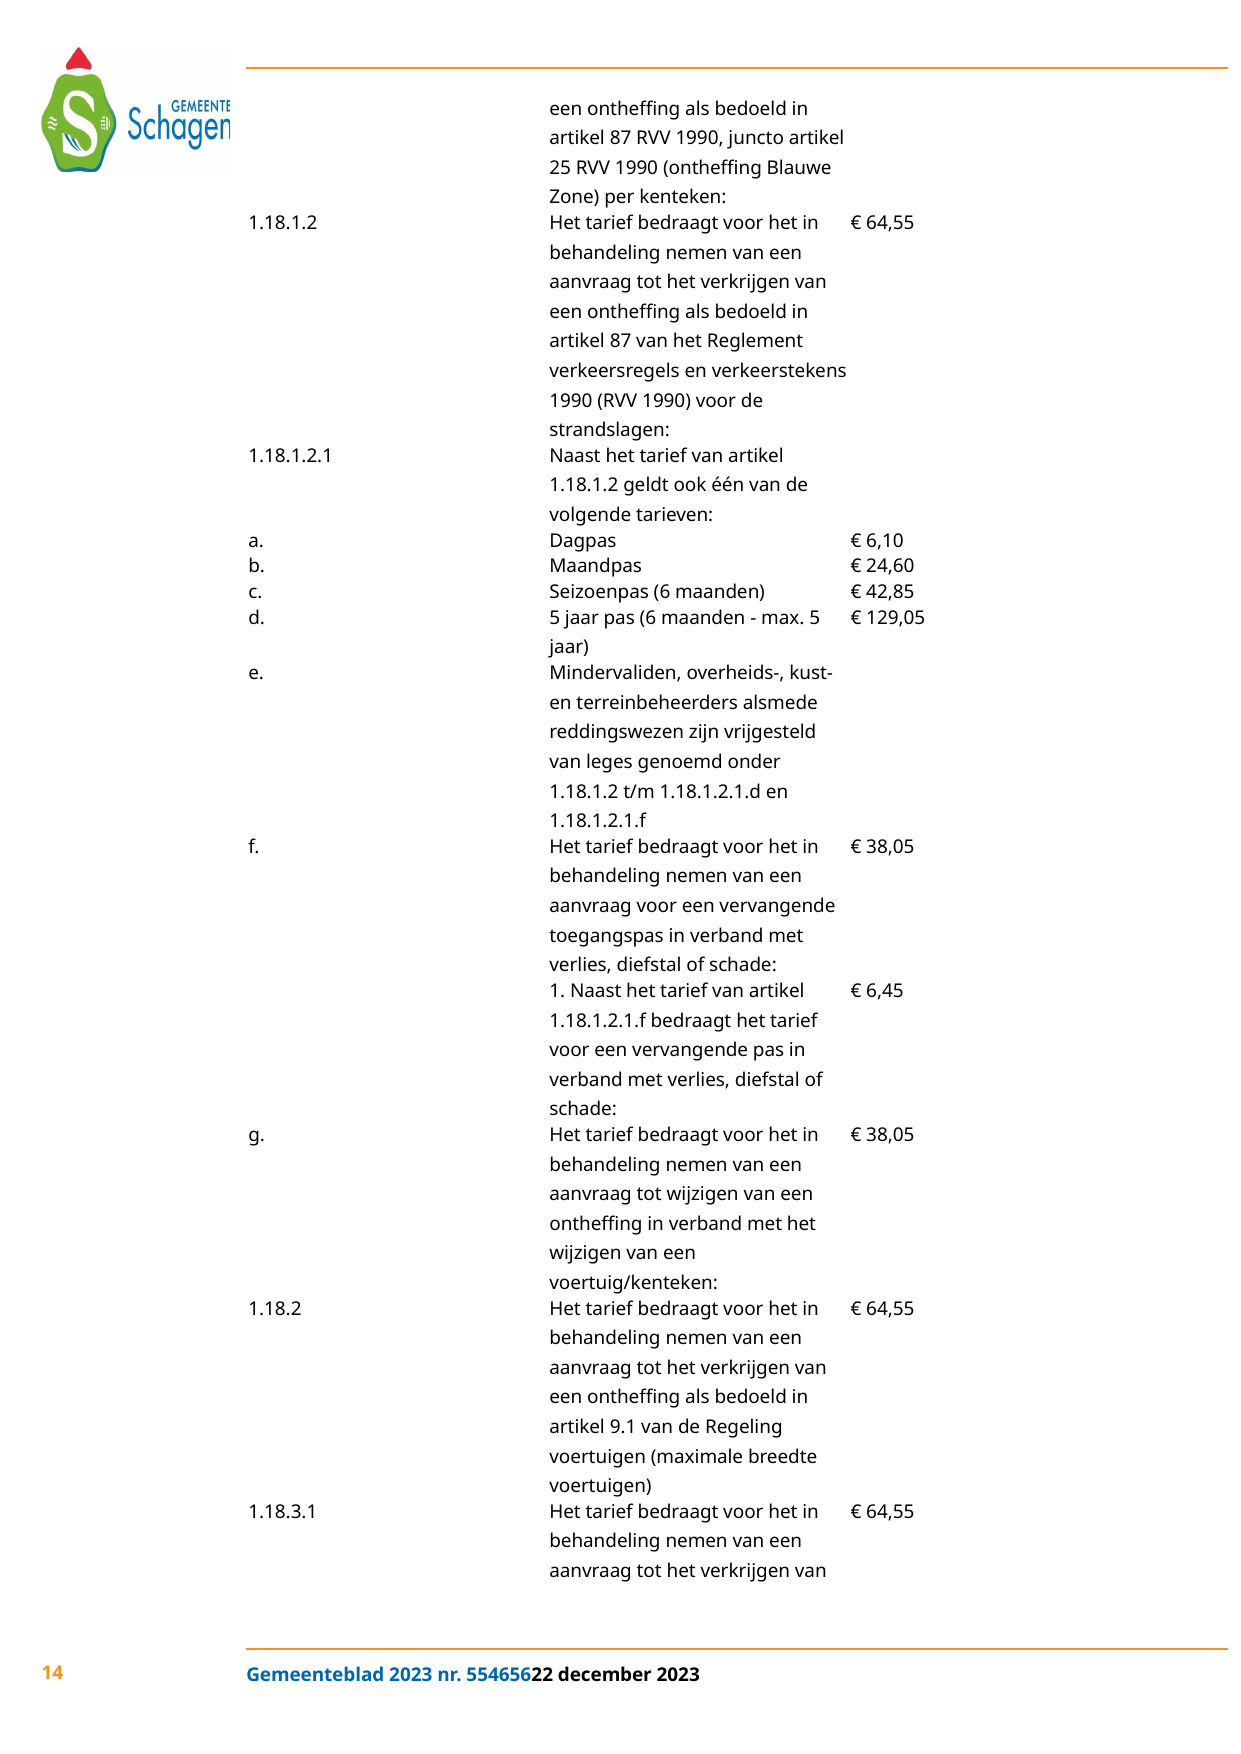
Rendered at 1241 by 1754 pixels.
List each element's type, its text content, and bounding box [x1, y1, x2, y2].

table_cell a. [248, 527, 549, 553]
table_cell Het tarief bedraagt voor het in behandeling nemen van een aanvraag tot het verkrijgen van een ontheffing als bedoeld in artikel 9.1 van de Regeling voertuigen (maximale breedte voertuigen) [549, 1295, 850, 1498]
table_cell g. [248, 1121, 549, 1295]
table_cell € 6,10 [850, 527, 1152, 553]
table_cell Het tarief bedraagt voor het in behandeling nemen van een aanvraag tot wijzigen van een ontheffing in verband met het wijzigen van een voertuig/kenteken: [549, 1121, 850, 1295]
table_cell € 64,55 [850, 1498, 1152, 1583]
table_cell [850, 442, 1152, 527]
table_cell 1. Naast het tarief van artikel 1.18.1.2.1.f bedraagt het tarief voor een vervangende pas in verband met verlies, diefstal of schade: [549, 977, 850, 1121]
picture [41, 47, 231, 172]
table_cell [248, 95, 549, 209]
table_cell € 64,55 [850, 1295, 1152, 1498]
table_cell € 38,05 [850, 1121, 1152, 1295]
table_cell 1.18.1.2.1 [248, 442, 549, 527]
table_cell [850, 95, 1152, 209]
table_cell Naast het tarief van artikel 1.18.1.2 geldt ook één van de volgende tarieven: [549, 442, 850, 527]
table_cell € 64,55 [850, 209, 1152, 442]
table_cell Maandpas [549, 553, 850, 578]
table_cell Mindervaliden, overheids-, kust- en terreinbeheerders alsmede reddingswezen zijn vrijgesteld van leges genoemd onder 1.18.1.2 t/m 1.18.1.2.1.d en 1.18.1.2.1.f [549, 660, 850, 833]
table_cell € 129,05 [850, 604, 1152, 659]
table_cell e. [248, 660, 549, 833]
table_cell c. [248, 579, 549, 604]
table_cell een ontheffing als bedoeld in artikel 87 RVV 1990, juncto artikel 25 RVV 1990 (ontheffing Blauwe Zone) per kenteken: [549, 95, 850, 209]
table_cell € 38,05 [850, 833, 1152, 977]
table_cell € 42,85 [850, 579, 1152, 604]
table_cell 1.18.3.1 [248, 1498, 549, 1583]
table_cell 1.18.2 [248, 1295, 549, 1498]
table_cell 5 jaar pas (6 maanden - max. 5 jaar) [549, 604, 850, 659]
table_cell f. [248, 833, 549, 977]
table_cell 1.18.1.2 [248, 209, 549, 442]
table_cell b. [248, 553, 549, 578]
table_cell [248, 977, 549, 1121]
table_cell [850, 660, 1152, 833]
table_cell € 6,45 [850, 977, 1152, 1121]
table_cell Dagpas [549, 527, 850, 553]
table_cell Het tarief bedraagt voor het in behandeling nemen van een aanvraag tot het verkrijgen van [549, 1498, 850, 1583]
table_cell d. [248, 604, 549, 659]
table_cell Het tarief bedraagt voor het in behandeling nemen van een aanvraag tot het verkrijgen van een ontheffing als bedoeld in artikel 87 van het Reglement verkeersregels en verkeerstekens 1990 (RVV 1990) voor de strandslagen: [549, 209, 850, 442]
table_cell Het tarief bedraagt voor het in behandeling nemen van een aanvraag voor een vervangende toegangspas in verband met verlies, diefstal of schade: [549, 833, 850, 977]
table_cell € 24,60 [850, 553, 1152, 578]
table_cell Seizoenpas (6 maanden) [549, 579, 850, 604]
